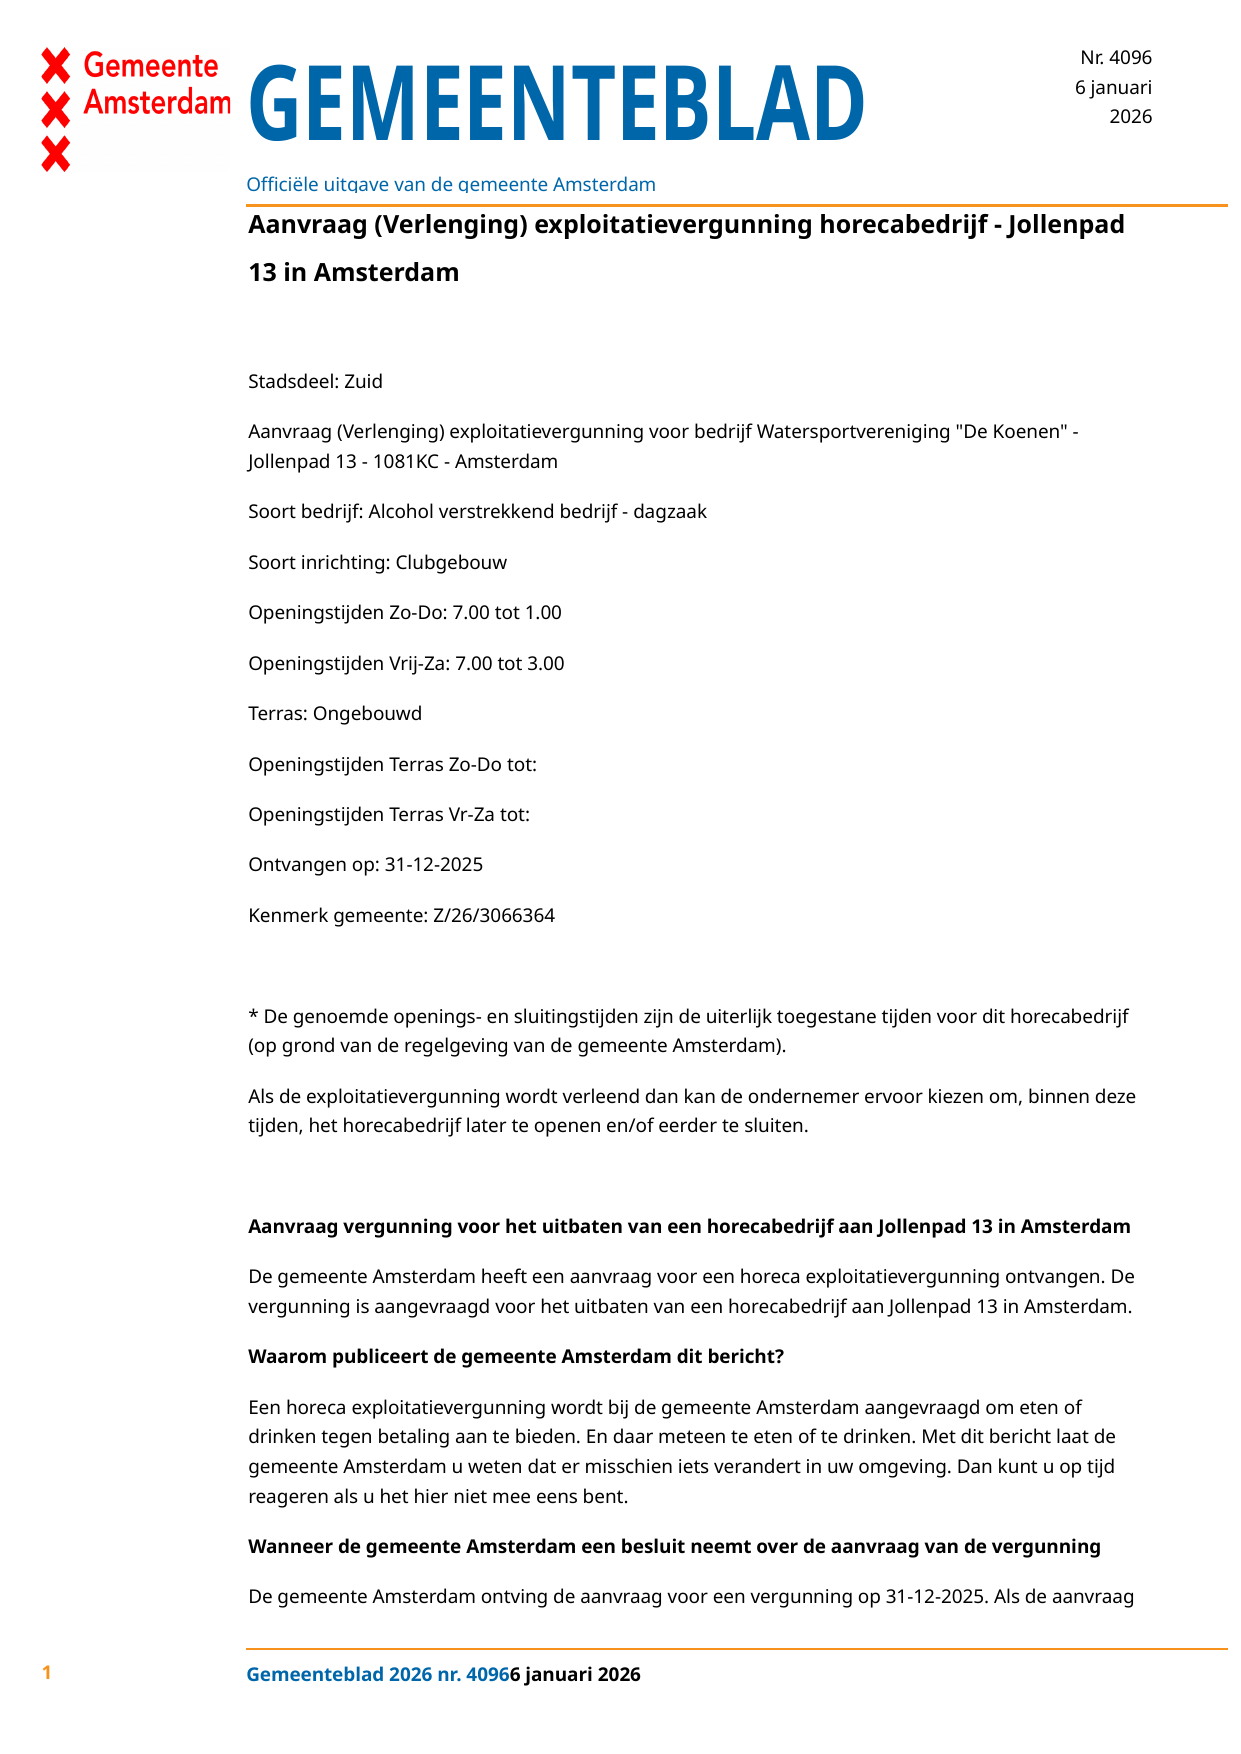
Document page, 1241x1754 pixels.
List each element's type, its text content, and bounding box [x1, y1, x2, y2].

text Wanneer de gemeente Amsterdam een besluit neemt over de aanvraag van de vergunning [248, 1533, 1152, 1559]
text De gemeente Amsterdam heeft een aanvraag voor een horeca exploitatievergunning ontvangen. De vergunning is aangevraagd voor het uitbaten van een horecabedrijf aan Jollenpad 13 in Amsterdam. [248, 1264, 1152, 1319]
text Soort bedrijf: Alcohol verstrekkend bedrijf - dagzaak [248, 499, 1152, 524]
text Stadsdeel: Zuid [248, 368, 1152, 394]
text Openingstijden Terras Zo-Do tot: [248, 751, 1152, 777]
text Openingstijden Vrij-Za: 7.00 tot 3.00 [248, 650, 1152, 676]
text Soort inrichting: Clubgebouw [248, 549, 1152, 575]
text Aanvraag (Verlenging) exploitatievergunning horecabedrijf - Jollenpad 13 in Amsterdam [248, 207, 1152, 288]
text Aanvraag (Verlenging) exploitatievergunning voor bedrijf Watersportvereniging "De Koenen" - Jollenpad 13 - 1081KC - Amsterdam [248, 419, 1152, 474]
text Een horeca exploitatievergunning wordt bij de gemeente Amsterdam aangevraagd om eten of drinken tegen betaling aan te bieden. En daar meteen te eten of te drinken. Met dit bericht laat de gemeente Amsterdam u weten dat er misschien iets verandert in uw omgeving. Dan kunt u op tijd reageren als u het hier niet mee eens bent. [248, 1394, 1152, 1509]
picture [41, 47, 231, 172]
text Aanvraag vergunning voor het uitbaten van een horecabedrijf aan Jollenpad 13 in Amsterdam [248, 1213, 1152, 1239]
text Openingstijden Zo-Do: 7.00 tot 1.00 [248, 599, 1152, 625]
text Kenmerk gemeente: Z/26/3066364 [248, 902, 1152, 928]
text Openingstijden Terras Vr-Za tot: [248, 801, 1152, 827]
text Terras: Ongebouwd [248, 700, 1152, 726]
text Ontvangen op: 31-12-2025 [248, 852, 1152, 877]
text * De genoemde openings- en sluitingstijden zijn de uiterlijk toegestane tijden voor dit horecabedrijf (op grond van de regelgeving van de gemeente Amsterdam). [248, 1003, 1152, 1058]
text Waarom publiceert de gemeente Amsterdam dit bericht? [248, 1344, 1152, 1369]
text Als de exploitatievergunning wordt verleend dan kan de ondernemer ervoor kiezen om, binnen deze tijden, het horecabedrijf later te openen en/of eerder te sluiten. [248, 1083, 1152, 1138]
text De gemeente Amsterdam ontving de aanvraag voor een vergunning op 31-12-2025. Als de aanvraag [248, 1584, 1152, 1609]
